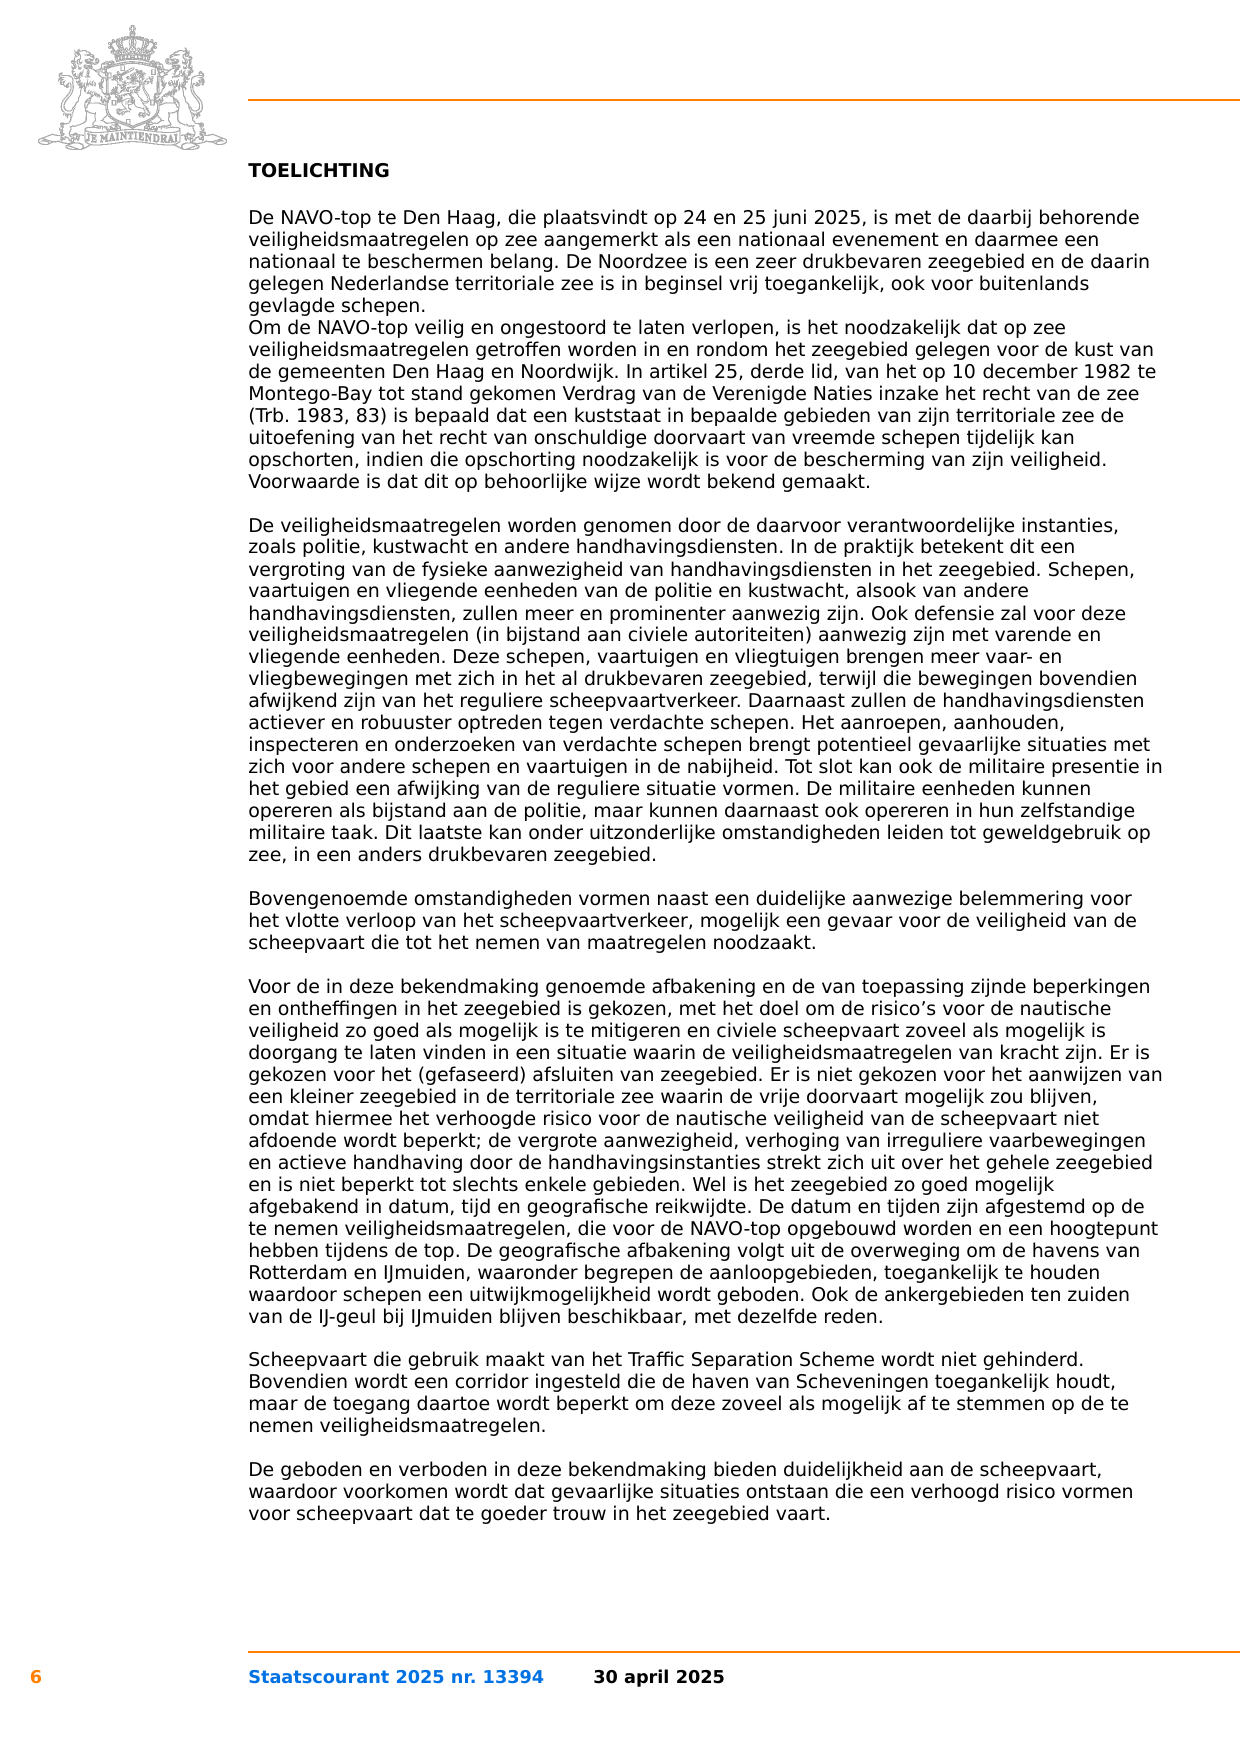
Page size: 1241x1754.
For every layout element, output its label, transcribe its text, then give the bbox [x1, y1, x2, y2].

picture [38, 25, 227, 150]
text De NAVO-top te Den Haag, die plaatsvindt op 24 en 25 juni 2025, is met de daarbij behorende veiligheidsmaatregelen op zee aangemerkt als een nationaal evenement en daarmee een nationaal te beschermen belang. De Noordzee is een zeer drukbevaren zeegebied en de daarin gelegen Nederlandse territoriale zee is in beginsel vrij toegankelijk, ook voor buitenlands gevlagde schepen. [248, 207, 1163, 317]
text De geboden en verboden in deze bekendmaking bieden duidelijkheid aan de scheepvaart, waardoor voorkomen wordt dat gevaarlijke situaties ontstaan die een verhoogd risico vormen voor scheepvaart dat te goeder trouw in het zeegebied vaart. [248, 1459, 1163, 1525]
text Voor de in deze bekendmaking genoemde afbakening en de van toepassing zijnde beperkingen en ontheffingen in het zeegebied is gekozen, met het doel om de risico’s voor de nautische veiligheid zo goed als mogelijk is te mitigeren en civiele scheepvaart zoveel als mogelijk is doorgang te laten vinden in een situatie waarin de veiligheidsmaatregelen van kracht zijn. Er is gekozen voor het (gefaseerd) afsluiten van zeegebied. Er is niet gekozen voor het aanwijzen van een kleiner zeegebied in de territoriale zee waarin de vrije doorvaart mogelijk zou blijven, omdat hiermee het verhoogde risico voor de nautische veiligheid van de scheepvaart niet afdoende wordt beperkt; de vergrote aanwezigheid, verhoging van irreguliere vaarbewegingen en actieve handhaving door de handhavingsinstanties strekt zich uit over het gehele zeegebied en is niet beperkt tot slechts enkele gebieden. Wel is het zeegebied zo goed mogelijk afgebakend in datum, tijd en geografische reikwijdte. De datum en tijden zijn afgestemd op de te nemen veiligheidsmaatregelen, die voor de NAVO-top opgebouwd worden en een hoogtepunt hebben tijdens de top. De geografische afbakening volgt uit de overweging om de havens van Rotterdam en IJmuiden, waaronder begrepen de aanloopgebieden, toegankelijk te houden waardoor schepen een uitwijkmogelijkheid wordt geboden. Ook de ankergebieden ten zuiden van de IJ-geul bij IJmuiden blijven beschikbaar, met dezelfde reden. [248, 976, 1163, 1327]
subtitle TOELICHTING [248, 160, 1163, 182]
text De veiligheidsmaatregelen worden genomen door de daarvoor verantwoordelijke instanties, zoals politie, kustwacht en andere handhavingsdiensten. In de praktijk betekent dit een vergroting van de fysieke aanwezigheid van handhavingsdiensten in het zeegebied. Schepen, vaartuigen en vliegende eenheden van de politie en kustwacht, alsook van andere handhavingsdiensten, zullen meer en prominenter aanwezig zijn. Ook defensie zal voor deze veiligheidsmaatregelen (in bijstand aan civiele autoriteiten) aanwezig zijn met varende en vliegende eenheden. Deze schepen, vaartuigen en vliegtuigen brengen meer vaar- en vliegbewegingen met zich in het al drukbevaren zeegebied, terwijl die bewegingen bovendien afwijkend zijn van het reguliere scheepvaartverkeer. Daarnaast zullen de handhavingsdiensten actiever en robuuster optreden tegen verdachte schepen. Het aanroepen, aanhouden, inspecteren en onderzoeken van verdachte schepen brengt potentieel gevaarlijke situaties met zich voor andere schepen en vaartuigen in de nabijheid. Tot slot kan ook de militaire presentie in het gebied een afwijking van de reguliere situatie vormen. De militaire eenheden kunnen opereren als bijstand aan de politie, maar kunnen daarnaast ook opereren in hun zelfstandige militaire taak. Dit laatste kan onder uitzonderlijke omstandigheden leiden tot geweldgebruik op zee, in een anders drukbevaren zeegebied. [248, 514, 1163, 866]
text Scheepvaart die gebruik maakt van het Traffic Separation Scheme wordt niet gehinderd. Bovendien wordt een corridor ingesteld die de haven van Scheveningen toegankelijk houdt, maar de toegang daartoe wordt beperkt om deze zoveel als mogelijk af te stemmen op de te nemen veiligheidsmaatregelen. [248, 1349, 1163, 1437]
text Bovengenoemde omstandigheden vormen naast een duidelijke aanwezige belemmering voor het vlotte verloop van het scheepvaartverkeer, mogelijk een gevaar voor de veiligheid van de scheepvaart die tot het nemen van maatregelen noodzaakt. [248, 888, 1163, 954]
text Om de NAVO-top veilig en ongestoord te laten verlopen, is het noodzakelijk dat op zee veiligheidsmaatregelen getroffen worden in en rondom het zeegebied gelegen voor de kust van de gemeenten Den Haag en Noordwijk. In artikel 25, derde lid, van het op 10 december 1982 te Montego-Bay tot stand gekomen Verdrag van de Verenigde Naties inzake het recht van de zee (Trb. 1983, 83) is bepaald dat een kuststaat in bepaalde gebieden van zijn territoriale zee de uitoefening van het recht van onschuldige doorvaart van vreemde schepen tijdelijk kan opschorten, indien die opschorting noodzakelijk is voor de bescherming van zijn veiligheid. Voorwaarde is dat dit op behoorlijke wijze wordt bekend gemaakt. [248, 317, 1163, 493]
